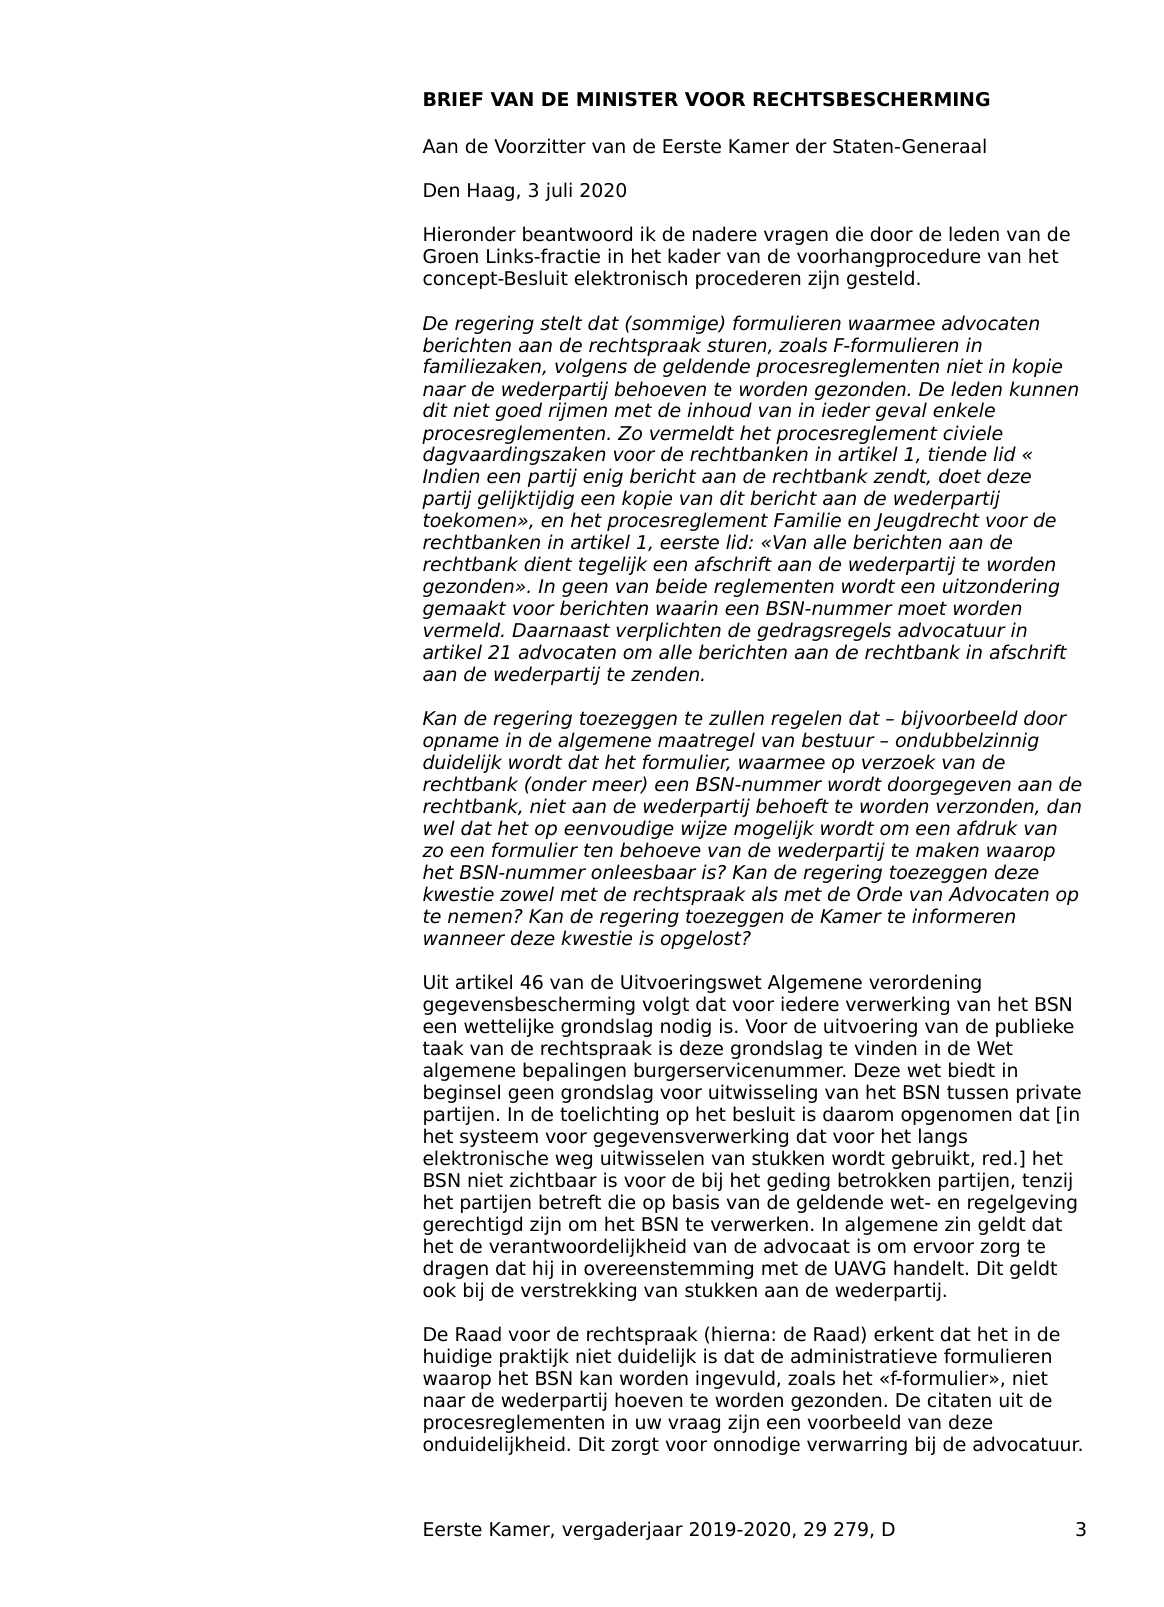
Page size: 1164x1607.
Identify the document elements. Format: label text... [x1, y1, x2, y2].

text Uit artikel 46 van de Uitvoeringswet Algemene verordening gegevensbescherming volgt dat voor iedere verwerking van het BSN een wettelijke grondslag nodig is. Voor de uitvoering van de publieke taak van de rechtspraak is deze grondslag te vinden in de Wet algemene bepalingen burgerservicenummer. Deze wet biedt in beginsel geen grondslag voor uitwisseling van het BSN tussen private partijen. In de toelichting op het besluit is daarom opgenomen dat [in het systeem voor gegevensverwerking dat voor het langs elektronische weg uitwisselen van stukken wordt gebruikt, red.] het BSN niet zichtbaar is voor de bij het geding betrokken partijen, tenzij het partijen betreft die op basis van de geldende wet- en regelgeving gerechtigd zijn om het BSN te verwerken. In algemene zin geldt dat het de verantwoordelijkheid van de advocaat is om ervoor zorg te dragen dat hij in overeenstemming met de UAVG handelt. Dit geldt ook bij de verstrekking van stukken aan de wederpartij. [422, 972, 1087, 1302]
text Aan de Voorzitter van de Eerste Kamer der Staten-Generaal [422, 136, 1087, 158]
text De regering stelt dat (sommige) formulieren waarmee advocaten berichten aan de rechtspraak sturen, zoals F-formulieren in familiezaken, volgens de geldende procesreglementen niet in kopie naar de wederpartij behoeven te worden gezonden. De leden kunnen dit niet goed rijmen met de inhoud van in ieder geval enkele procesreglementen. Zo vermeldt het procesreglement civiele dagvaardingszaken voor de rechtbanken in artikel 1, tiende lid « Indien een partij enig bericht aan de rechtbank zendt, doet deze partij gelijktijdig een kopie van dit bericht aan de wederpartij toekomen», en het procesreglement Familie en Jeugdrecht voor de rechtbanken in artikel 1, eerste lid: «Van alle berichten aan de rechtbank dient tegelijk een afschrift aan de wederpartij te worden gezonden». In geen van beide reglementen wordt een uitzondering gemaakt voor berichten waarin een BSN-nummer moet worden vermeld. Daarnaast verplichten de gedragsregels advocatuur in artikel 21 advocaten om alle berichten aan de rechtbank in afschrift aan de wederpartij te zenden. [422, 312, 1087, 686]
text Den Haag, 3 juli 2020 [422, 180, 1087, 202]
text Kan de regering toezeggen te zullen regelen dat – bijvoorbeeld door opname in de algemene maatregel van bestuur – ondubbelzinnig duidelijk wordt dat het formulier, waarmee op verzoek van de rechtbank (onder meer) een BSN-nummer wordt doorgegeven aan de rechtbank, niet aan de wederpartij behoeft te worden verzonden, dan wel dat het op eenvoudige wijze mogelijk wordt om een afdruk van zo een formulier ten behoeve van de wederpartij te maken waarop het BSN-nummer onleesbaar is? Kan de regering toezeggen deze kwestie zowel met de rechtspraak als met de Orde van Advocaten op te nemen? Kan de regering toezeggen de Kamer te informeren wanneer deze kwestie is opgelost? [422, 708, 1087, 950]
subtitle BRIEF VAN DE MINISTER VOOR RECHTSBESCHERMING [422, 89, 1087, 111]
text Hieronder beantwoord ik de nadere vragen die door de leden van de Groen Links-fractie in het kader van de voorhangprocedure van het concept-Besluit elektronisch procederen zijn gesteld. [422, 224, 1087, 290]
text De Raad voor de rechtspraak (hierna: de Raad) erkent dat het in de huidige praktijk niet duidelijk is dat de administratieve formulieren waarop het BSN kan worden ingevuld, zoals het «f-formulier», niet naar de wederpartij hoeven te worden gezonden. De citaten uit de procesreglementen in uw vraag zijn een voorbeeld van deze onduidelijkheid. Dit zorgt voor onnodige verwarring bij de advocatuur. [422, 1324, 1087, 1456]
